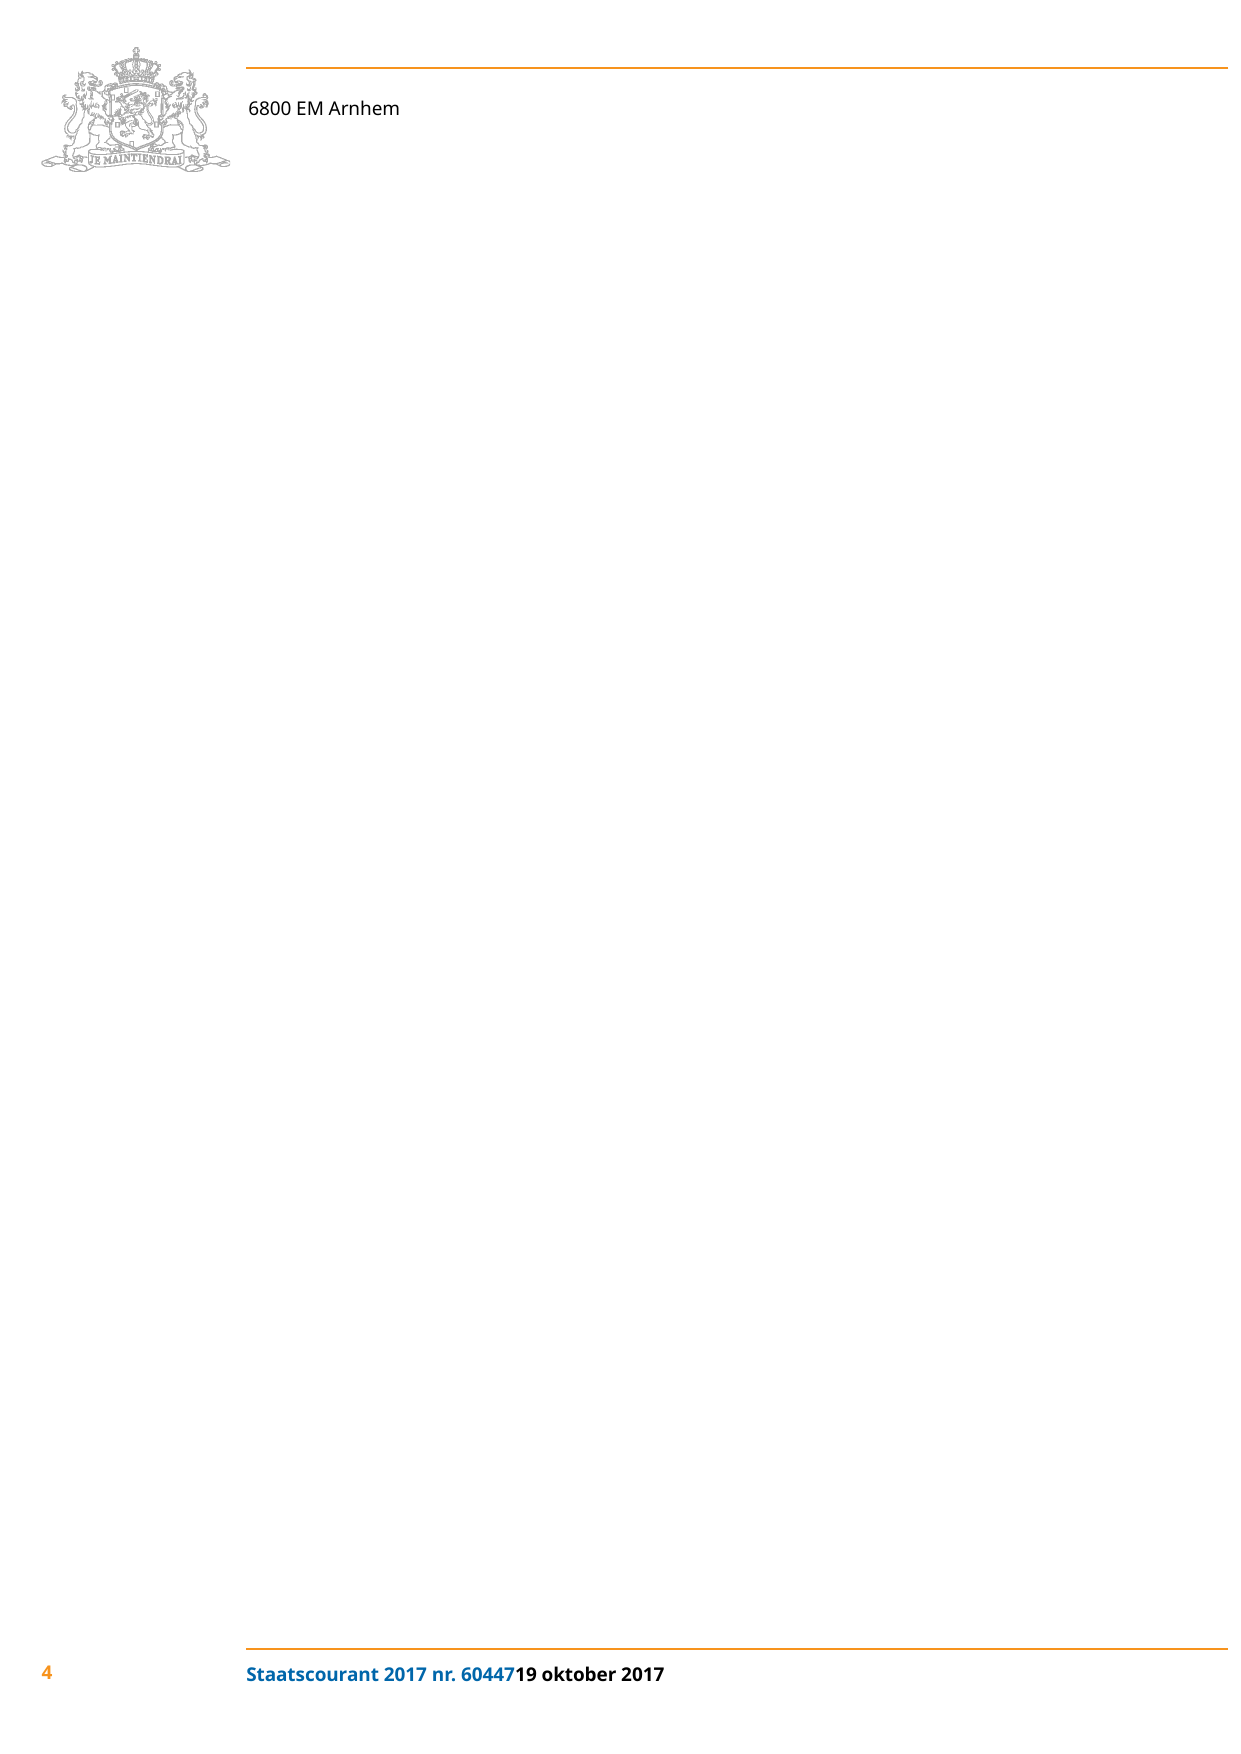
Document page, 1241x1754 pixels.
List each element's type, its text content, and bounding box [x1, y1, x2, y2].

text 6800 EM Arnhem [248, 95, 1152, 121]
picture [41, 47, 231, 172]
